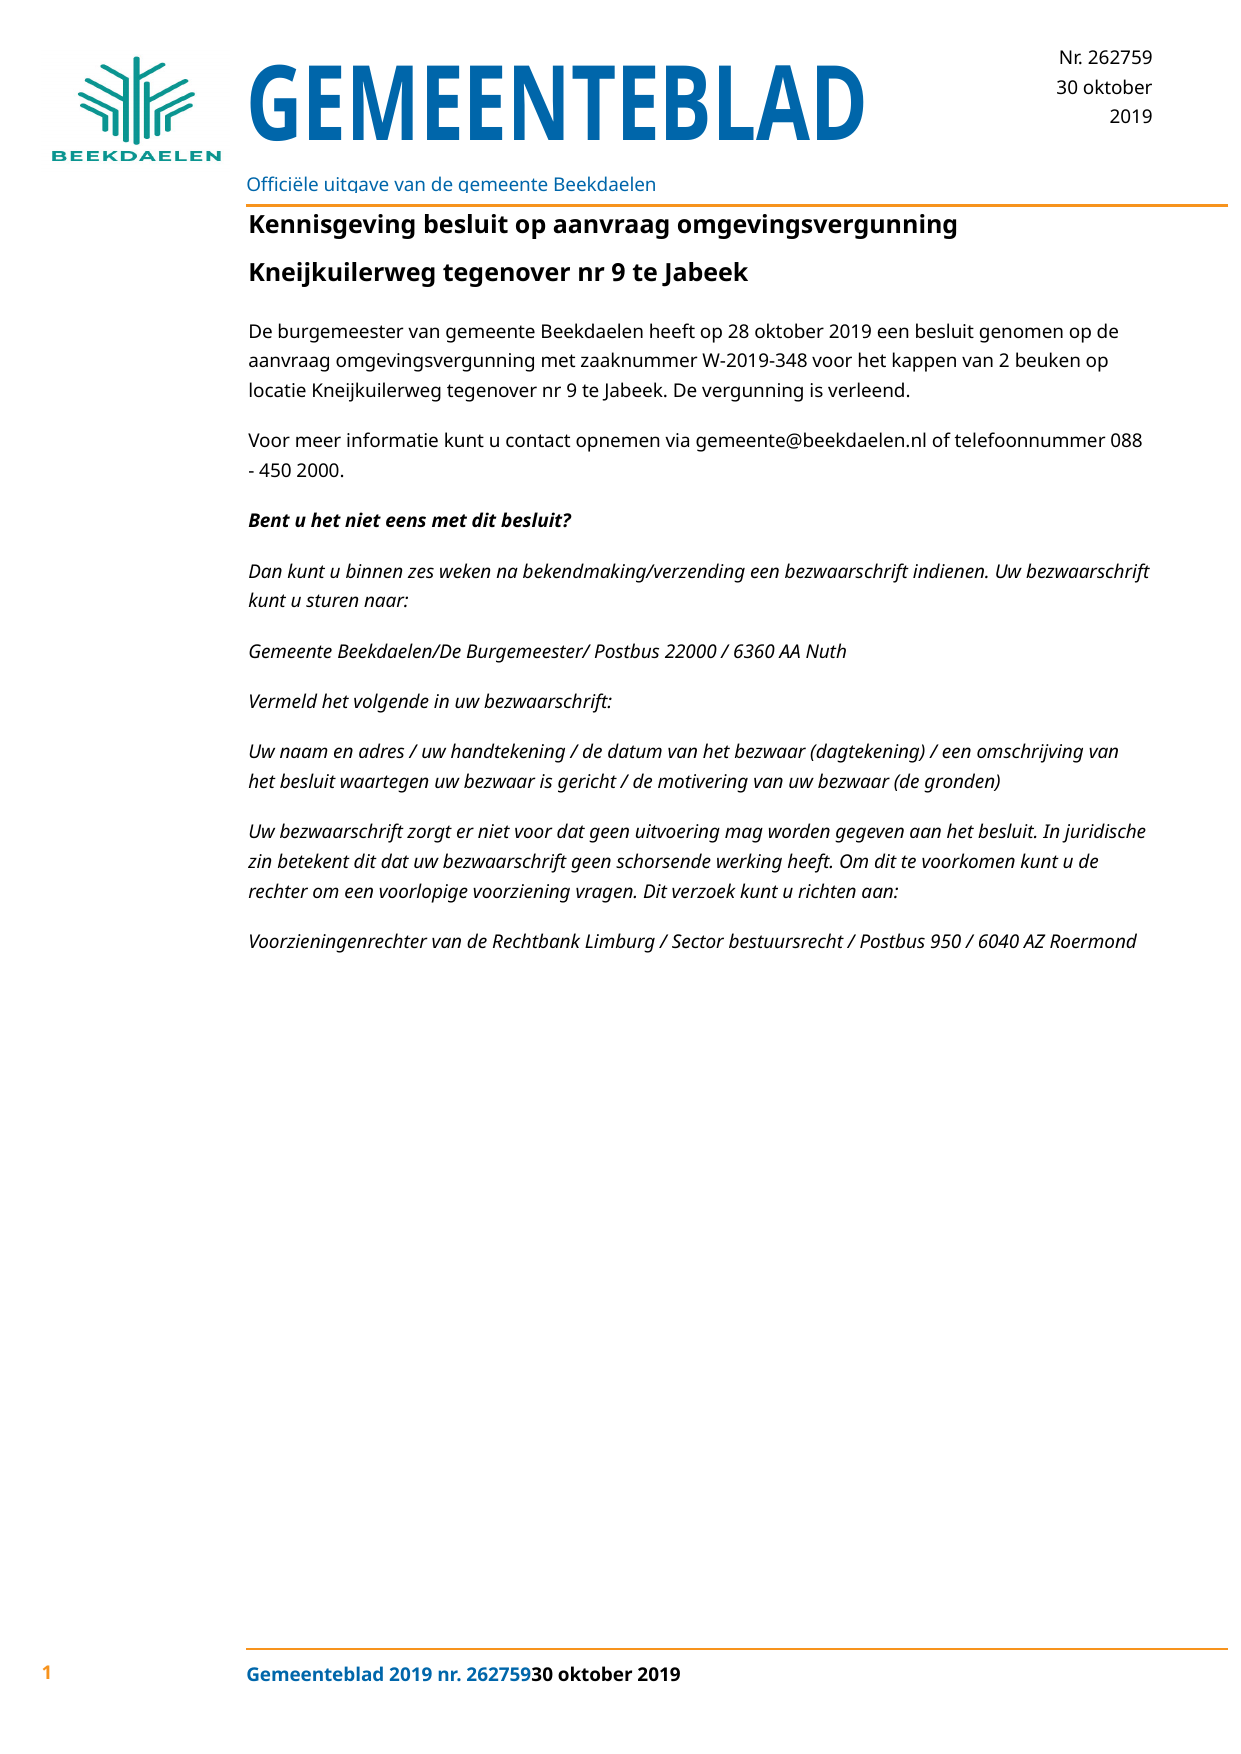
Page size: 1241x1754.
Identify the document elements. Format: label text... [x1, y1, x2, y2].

text Kennisgeving besluit op aanvraag omgevingsvergunning Kneijkuilerweg tegenover nr 9 te Jabeek [248, 207, 1152, 288]
text De burgemeester van gemeente Beekdaelen heeft op 28 oktober 2019 een besluit genomen op de aanvraag omgevingsvergunning met zaaknummer W-2019-348 voor het kappen van 2 beuken op locatie Kneijkuilerweg tegenover nr 9 te Jabeek. De vergunning is verleend. [248, 318, 1152, 403]
text Bent u het niet eens met dit besluit? [248, 507, 1152, 533]
text Voorzieningenrechter van de Rechtbank Limburg / Sector bestuursrecht / Postbus 950 / 6040 AZ Roermond [248, 928, 1152, 954]
text Vermeld het volgende in uw bezwaarschrift: [248, 688, 1152, 714]
text Uw bezwaarschrift zorgt er niet voor dat geen uitvoering mag worden gegeven aan het besluit. In juridische zin betekent dit dat uw bezwaarschrift geen schorsende werking heeft. Om dit te voorkomen kunt u de rechter om een voorlopige voorziening vragen. Dit verzoek kunt u richten aan: [248, 819, 1152, 904]
text Gemeente Beekdaelen/De Burgemeester/ Postbus 22000 / 6360 AA Nuth [248, 638, 1152, 664]
text Uw naam en adres / uw handtekening / de datum van het bezwaar (dagtekening) / een omschrijving van het besluit waartegen uw bezwaar is gericht / de motivering van uw bezwaar (de gronden) [248, 739, 1152, 794]
text Dan kunt u binnen zes weken na bekendmaking/verzending een bezwaarschrift indienen. Uw bezwaarschrift kunt u sturen naar: [248, 558, 1152, 613]
picture [41, 47, 231, 172]
text Voor meer informatie kunt u contact opnemen via gemeente@beekdaelen.nl of telefoonnummer 088 - 450 2000. [248, 427, 1152, 483]
